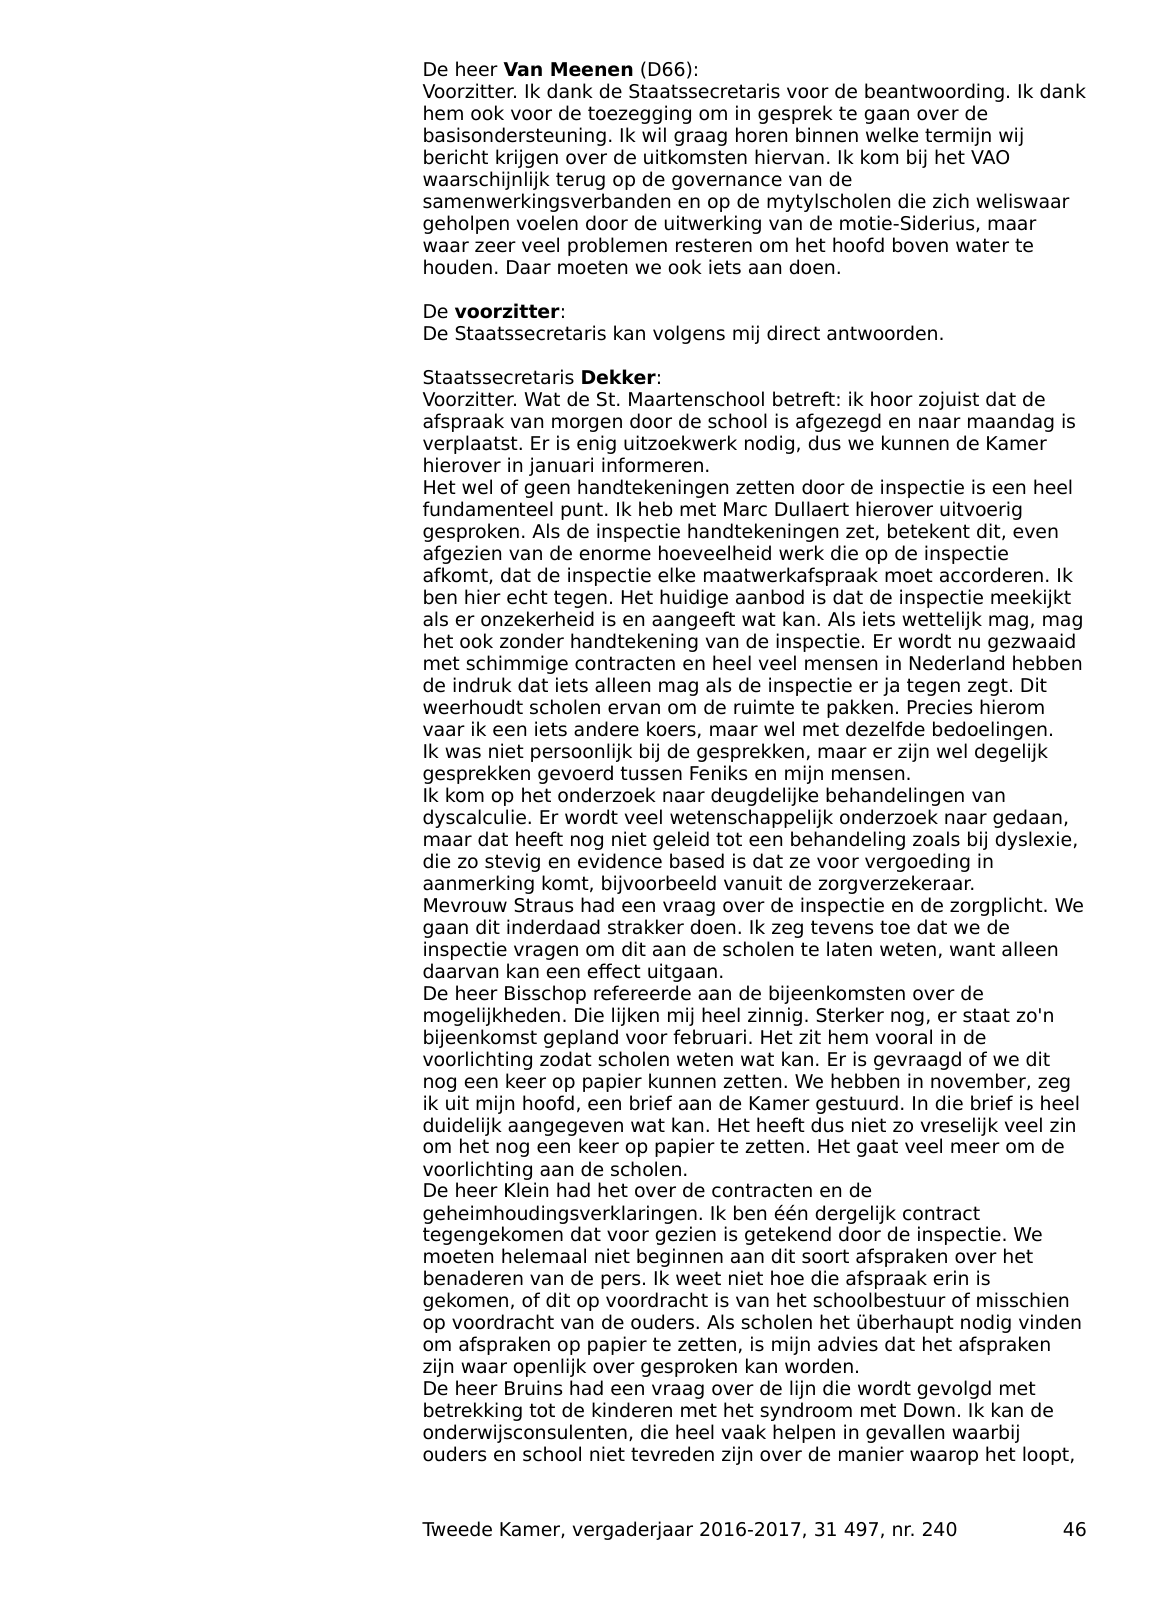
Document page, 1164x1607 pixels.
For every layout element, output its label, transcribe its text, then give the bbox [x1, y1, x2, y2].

text Voorzitter. Wat de St. Maartenschool betreft: ik hoor zojuist dat de afspraak van morgen door de school is afgezegd en naar maandag is verplaatst. Er is enig uitzoekwerk nodig, dus we kunnen de Kamer hierover in januari informeren. [422, 389, 1087, 477]
text Voorzitter. Ik dank de Staatssecretaris voor de beantwoording. Ik dank hem ook voor de toezegging om in gesprek te gaan over de basisondersteuning. Ik wil graag horen binnen welke termijn wij bericht krijgen over de uitkomsten hiervan. Ik kom bij het VAO waarschijnlijk terug op de governance van de samenwerkingsverbanden en op de mytylscholen die zich weliswaar geholpen voelen door de uitwerking van de motie-Siderius, maar waar zeer veel problemen resteren om het hoofd boven water te houden. Daar moeten we ook iets aan doen. [422, 81, 1087, 279]
text De voorzitter: [422, 301, 1087, 323]
text Het wel of geen handtekeningen zetten door de inspectie is een heel fundamenteel punt. Ik heb met Marc Dullaert hierover uitvoerig gesproken. Als de inspectie handtekeningen zet, betekent dit, even afgezien van de enorme hoeveelheid werk die op de inspectie afkomt, dat de inspectie elke maatwerkafspraak moet accorderen. Ik ben hier echt tegen. Het huidige aanbod is dat de inspectie meekijkt als er onzekerheid is en aangeeft wat kan. Als iets wettelijk mag, mag het ook zonder handtekening van de inspectie. Er wordt nu gezwaaid met schimmige contracten en heel veel mensen in Nederland hebben de indruk dat iets alleen mag als de inspectie er ja tegen zegt. Dit weerhoudt scholen ervan om de ruimte te pakken. Precies hierom vaar ik een iets andere koers, maar wel met dezelfde bedoelingen. [422, 477, 1087, 741]
text De heer Bruins had een vraag over de lijn die wordt gevolgd met betrekking tot de kinderen met het syndroom met Down. Ik kan de onderwijsconsulenten, die heel vaak helpen in gevallen waarbij ouders en school niet tevreden zijn over de manier waarop het loopt, [422, 1378, 1087, 1466]
text Ik kom op het onderzoek naar deugdelijke behandelingen van dyscalculie. Er wordt veel wetenschappelijk onderzoek naar gedaan, maar dat heeft nog niet geleid tot een behandeling zoals bij dyslexie, die zo stevig en evidence based is dat ze voor vergoeding in aanmerking komt, bijvoorbeeld vanuit de zorgverzekeraar. [422, 785, 1087, 895]
text De Staatssecretaris kan volgens mij direct antwoorden. [422, 323, 1087, 345]
text De heer Bisschop refereerde aan de bijeenkomsten over de mogelijkheden. Die lijken mij heel zinnig. Sterker nog, er staat zo'n bijeenkomst gepland voor februari. Het zit hem vooral in de voorlichting zodat scholen weten wat kan. Er is gevraagd of we dit nog een keer op papier kunnen zetten. We hebben in november, zeg ik uit mijn hoofd, een brief aan de Kamer gestuurd. In die brief is heel duidelijk aangegeven wat kan. Het heeft dus niet zo vreselijk veel zin om het nog een keer op papier te zetten. Het gaat veel meer om de voorlichting aan de scholen. [422, 983, 1087, 1180]
text De heer Van Meenen (D66): [422, 59, 1087, 81]
text Mevrouw Straus had een vraag over de inspectie en de zorgplicht. We gaan dit inderdaad strakker doen. Ik zeg tevens toe dat we de inspectie vragen om dit aan de scholen te laten weten, want alleen daarvan kan een effect uitgaan. [422, 895, 1087, 983]
text Ik was niet persoonlijk bij de gesprekken, maar er zijn wel degelijk gesprekken gevoerd tussen Feniks en mijn mensen. [422, 741, 1087, 785]
text De heer Klein had het over de contracten en de geheimhoudingsverklaringen. Ik ben één dergelijk contract tegengekomen dat voor gezien is getekend door de inspectie. We moeten helemaal niet beginnen aan dit soort afspraken over het benaderen van de pers. Ik weet niet hoe die afspraak erin is gekomen, of dit op voordracht is van het schoolbestuur of misschien op voordracht van de ouders. Als scholen het überhaupt nodig vinden om afspraken op papier te zetten, is mijn advies dat het afspraken zijn waar openlijk over gesproken kan worden. [422, 1180, 1087, 1378]
text Staatssecretaris Dekker: [422, 367, 1087, 389]
